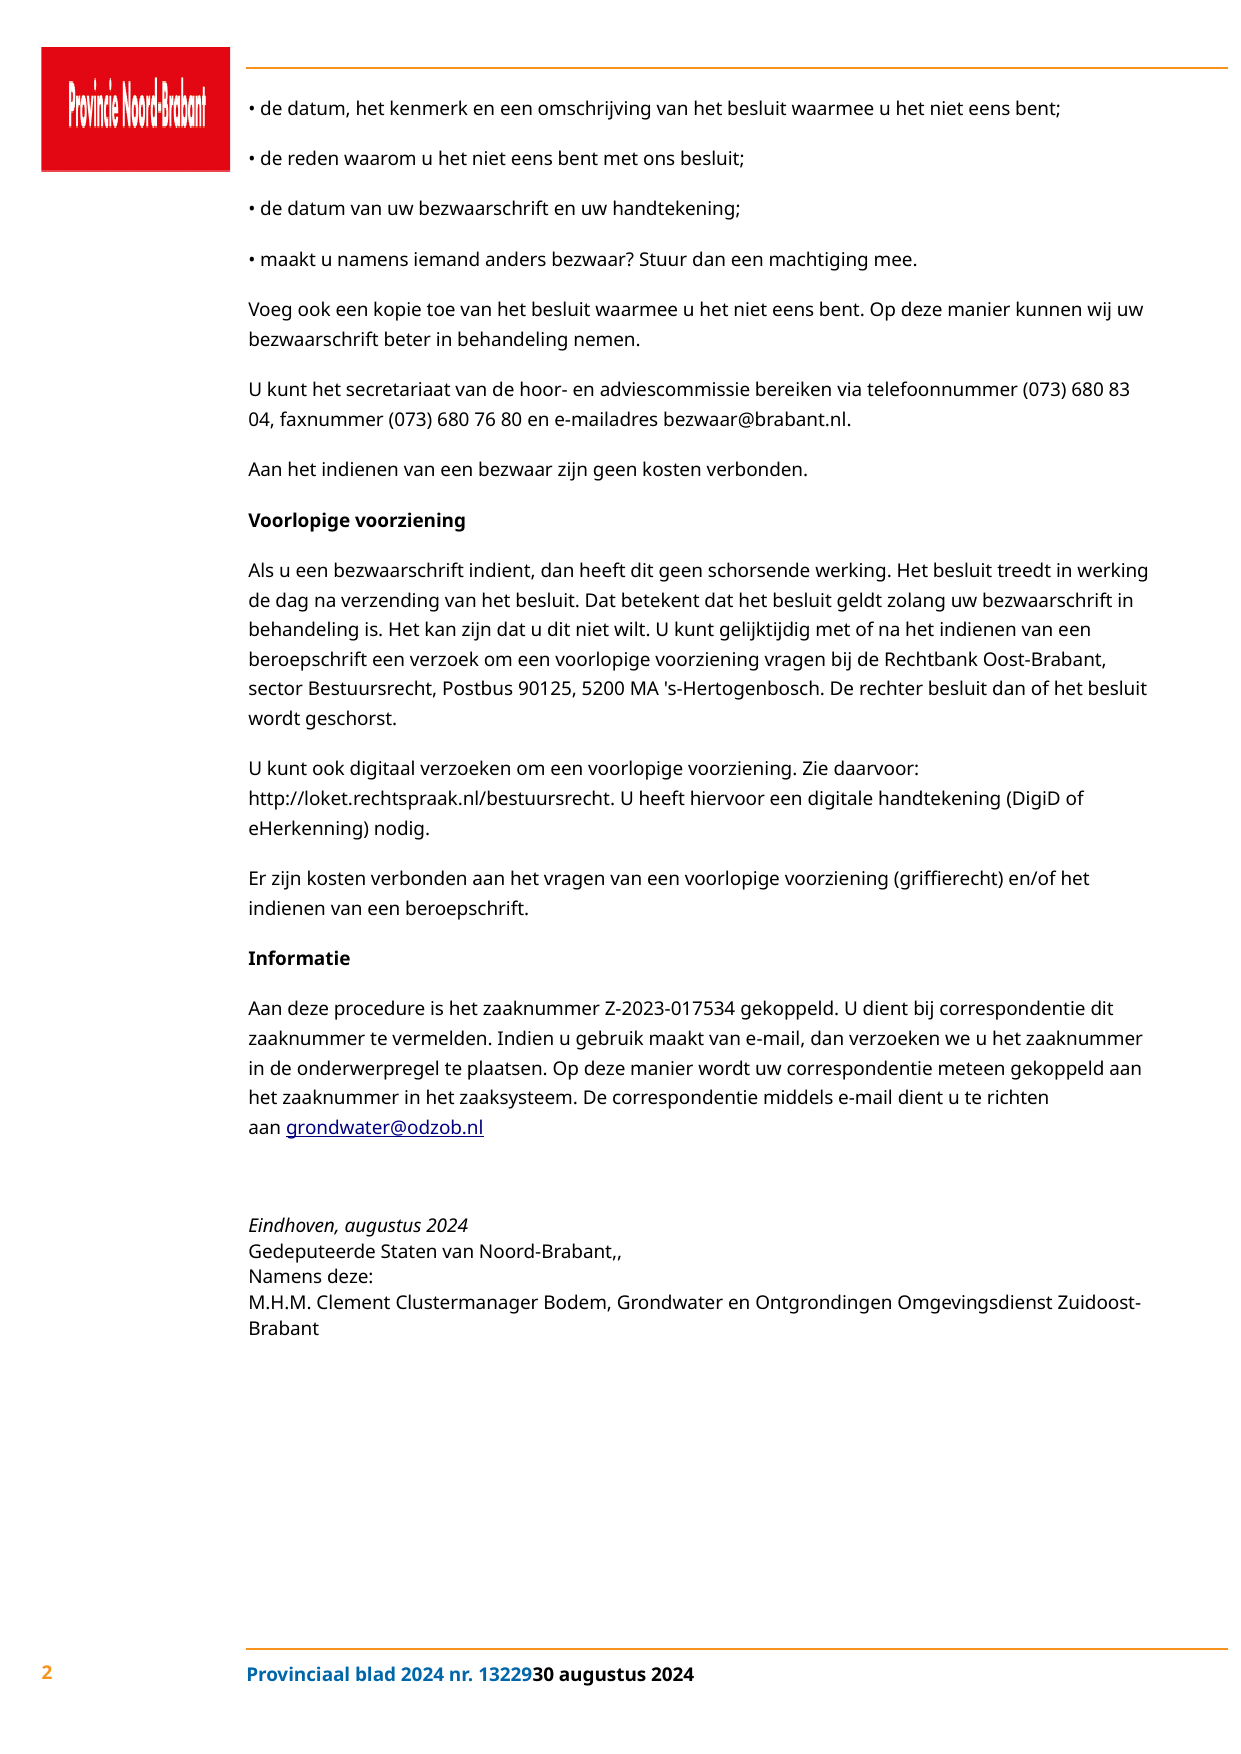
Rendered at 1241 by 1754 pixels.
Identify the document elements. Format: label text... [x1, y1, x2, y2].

text • de reden waarom u het niet eens bent met ons besluit; [248, 145, 1152, 171]
text Voorlopige voorziening [248, 507, 1152, 533]
text M.H.M. Clement Clustermanager Bodem, Grondwater en Ontgrondingen Omgevingsdienst Zuidoost-Brabant [248, 1289, 1152, 1341]
text Aan het indienen van een bezwaar zijn geen kosten verbonden. [248, 456, 1152, 482]
text Namens deze: [248, 1264, 1152, 1289]
text U kunt ook digitaal verzoeken om een voorlopige voorziening. Zie daarvoor: http://loket.rechtspraak.nl/bestuursrecht. U heeft hiervoor een digitale handtekening (DigiD of eHerkenning) nodig. [248, 756, 1152, 841]
picture [41, 47, 231, 172]
text • de datum, het kenmerk en een omschrijving van het besluit waarmee u het niet eens bent; [248, 95, 1152, 121]
text • de datum van uw bezwaarschrift en uw handtekening; [248, 196, 1152, 221]
text Gedeputeerde Staten van Noord-Brabant,, [248, 1238, 1152, 1264]
text U kunt het secretariaat van de hoor- en adviescommissie bereiken via telefoonnummer (073) 680 83 04, faxnummer (073) 680 76 80 en e-mailadres bezwaar@brabant.nl. [248, 376, 1152, 432]
text Er zijn kosten verbonden aan het vragen van een voorlopige voorziening (griffierecht) en/of het indienen van een beroepschrift. [248, 865, 1152, 921]
text Aan deze procedure is het zaaknummer Z-2023-017534 gekoppeld. U dient bij correspondentie dit zaaknummer te vermelden. Indien u gebruik maakt van e-mail, dan verzoeken we u het zaaknummer in de onderwerpregel te plaatsen. Op deze manier wordt uw correspondentie meteen gekoppeld aan het zaaknummer in het zaaksysteem. De correspondentie middels e-mail dient u te richten aan grondwater@odzob.nl [248, 996, 1152, 1140]
text Eindhoven, augustus 2024 [248, 1212, 1152, 1238]
text Informatie [248, 945, 1152, 971]
text Als u een bezwaarschrift indient, dan heeft dit geen schorsende werking. Het besluit treedt in werking de dag na verzending van het besluit. Dat betekent dat het besluit geldt zolang uw bezwaarschrift in behandeling is. Het kan zijn dat u dit niet wilt. U kunt gelijktijdig met of na het indienen van een beroepschrift een verzoek om een voorlopige voorziening vragen bij de Rechtbank Oost-Brabant, sector Bestuursrecht, Postbus 90125, 5200 MA 's‑Hertogenbosch. De rechter besluit dan of het besluit wordt geschorst. [248, 557, 1152, 731]
text • maakt u namens iemand anders bezwaar? Stuur dan een machtiging mee. [248, 246, 1152, 272]
text Voeg ook een kopie toe van het besluit waarmee u het niet eens bent. Op deze manier kunnen wij uw bezwaarschrift beter in behandeling nemen. [248, 296, 1152, 352]
